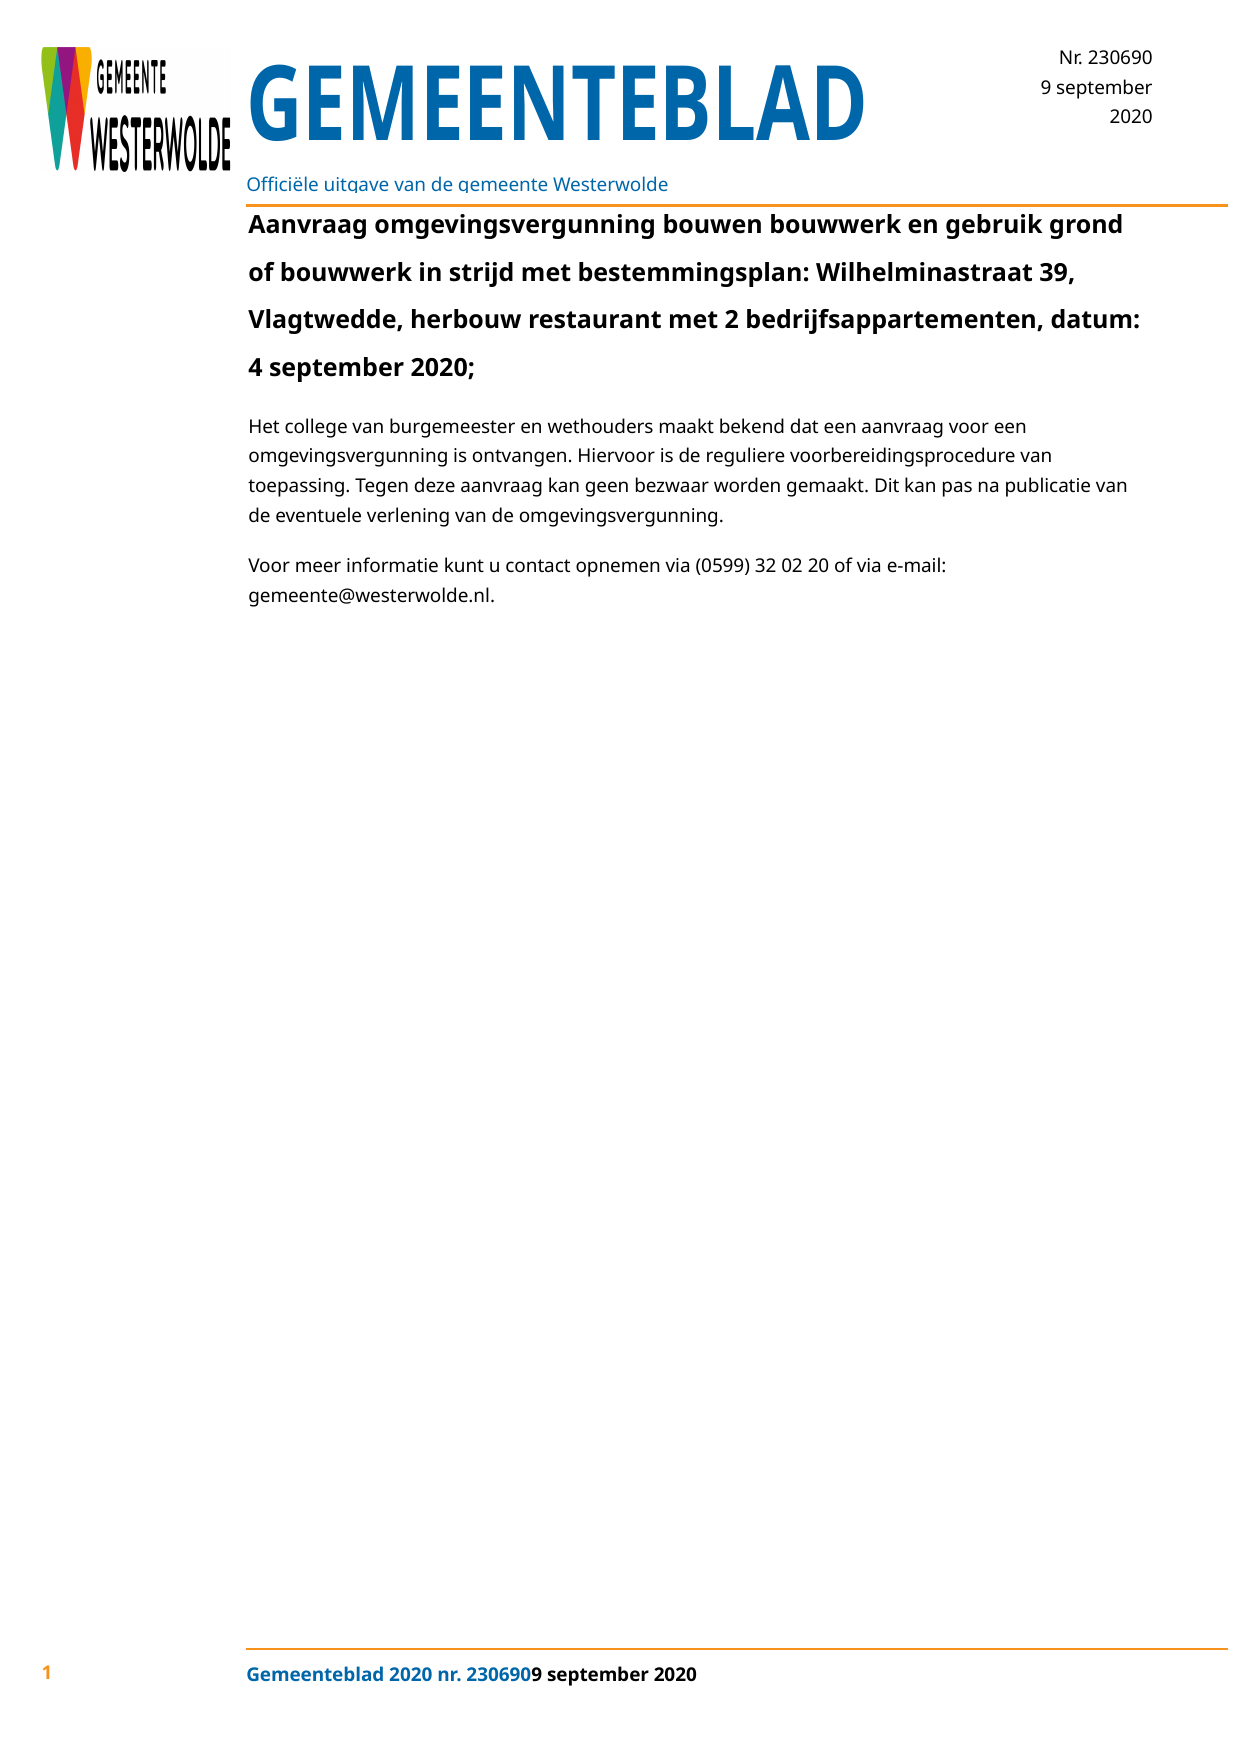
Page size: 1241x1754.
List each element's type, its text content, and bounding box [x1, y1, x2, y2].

text Voor meer informatie kunt u contact opnemen via (0599) 32 02 20 of via e-mail: gemeente@westerwolde.nl. [248, 552, 1152, 608]
picture [41, 47, 231, 172]
text Het college van burgemeester en wethouders maakt bekend dat een aanvraag voor een omgevingsvergunning is ontvangen. Hiervoor is de reguliere voorbereidingsprocedure van toepassing. Tegen deze aanvraag kan geen bezwaar worden gemaakt. Dit kan pas na publicatie van de eventuele verlening van de omgevingsvergunning. [248, 413, 1152, 528]
text Aanvraag omgevingsvergunning bouwen bouwwerk en gebruik grond of bouwwerk in strijd met bestemmingsplan: Wilhelminastraat 39, Vlagtwedde, herbouw restaurant met 2 bedrijfsappartementen, datum: 4 september 2020; [248, 207, 1152, 384]
